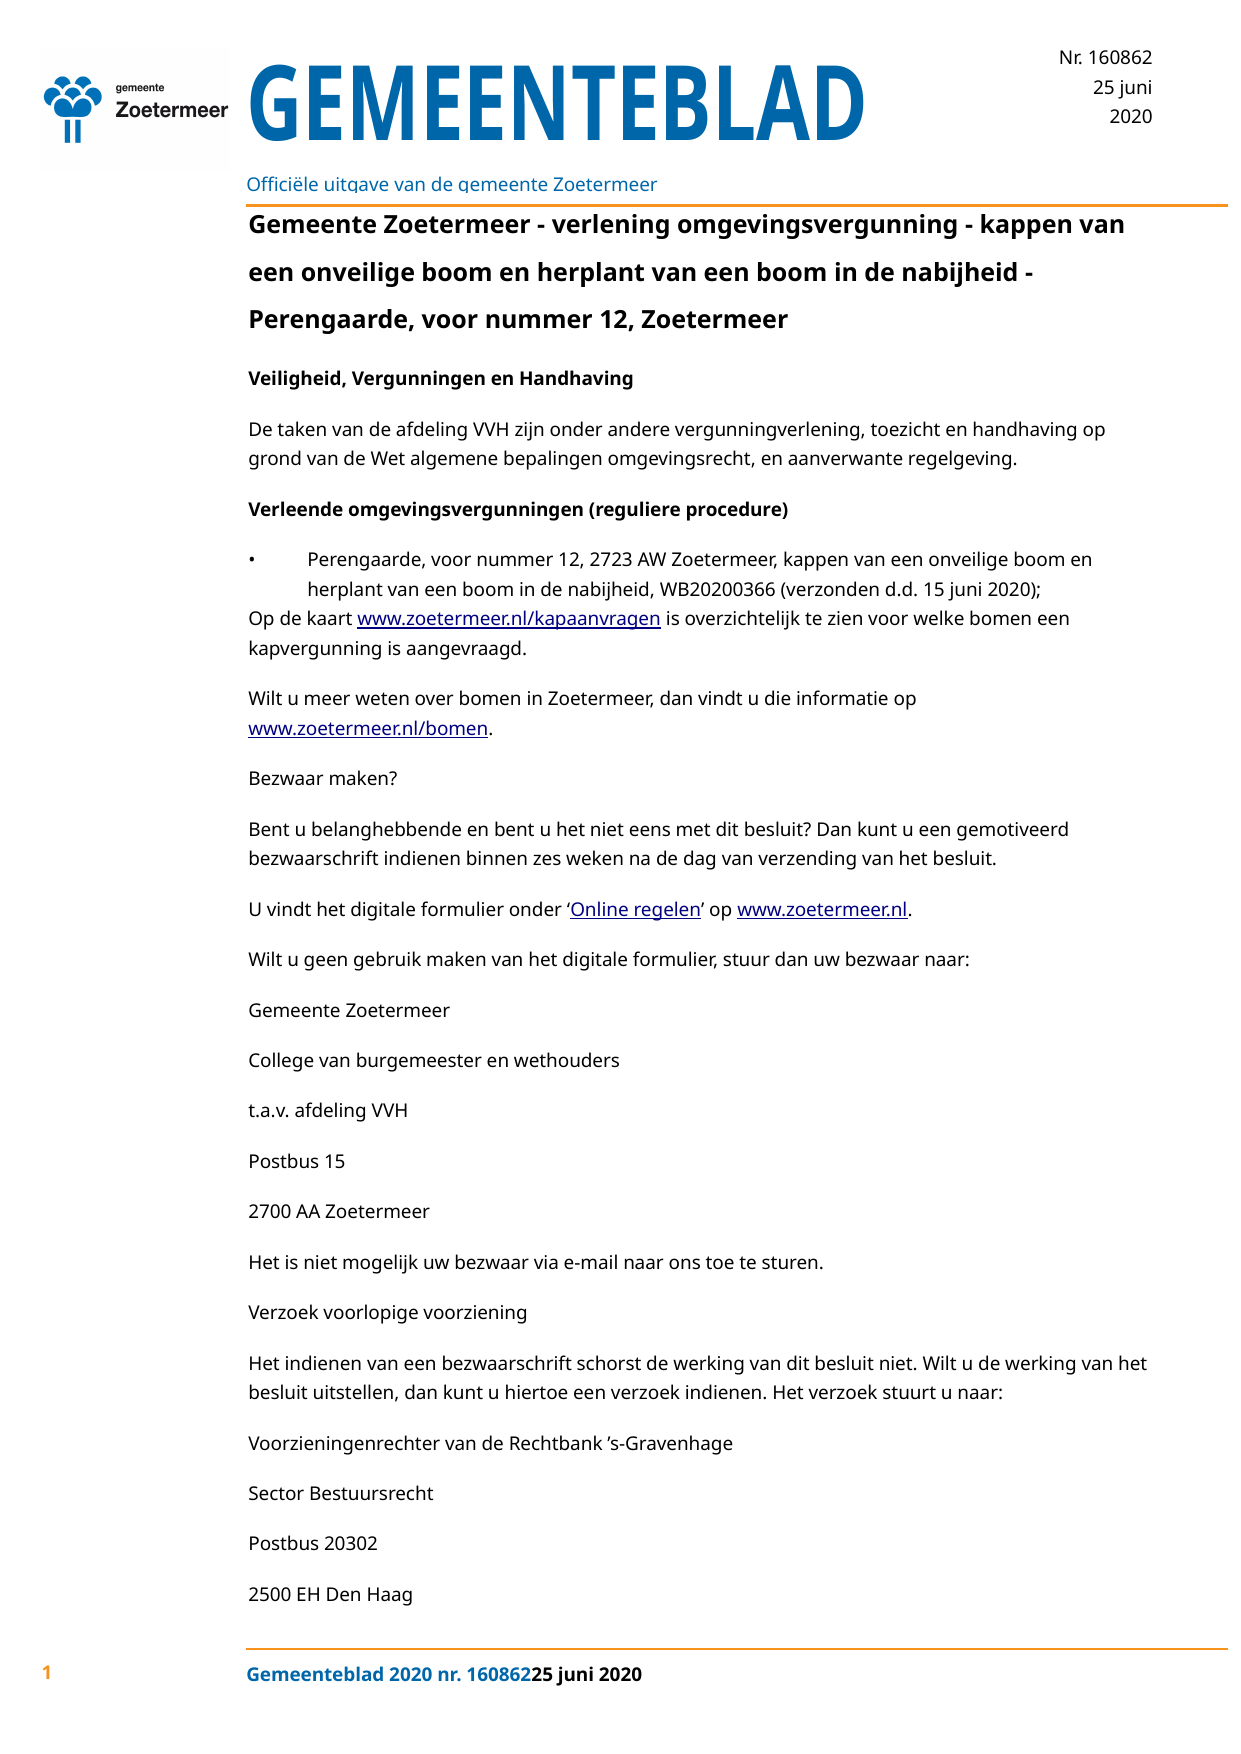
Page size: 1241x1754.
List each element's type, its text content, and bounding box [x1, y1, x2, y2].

text Het is niet mogelijk uw bezwaar via e-mail naar ons toe te sturen. [248, 1249, 1152, 1274]
text College van burgemeester en wethouders [248, 1047, 1152, 1073]
text Wilt u meer weten over bomen in Zoetermeer, dan vindt u die informatie op www.zoetermeer.nl/bomen. [248, 686, 1152, 741]
text Verzoek voorlopige voorziening [248, 1299, 1152, 1325]
text 2700 AA Zoetermeer [248, 1198, 1152, 1224]
text Het indienen van een bezwaarschrift schorst de werking van dit besluit niet. Wilt u de werking van het besluit uitstellen, dan kunt u hiertoe een verzoek indienen. Het verzoek stuurt u naar: [248, 1350, 1152, 1405]
list Perengaarde, voor nummer 12, 2723 AW Zoetermeer, kappen van een onveilige boom en herplant van een boom in de nabijheid, WB20200366 (verzonden d.d. 15 juni 2020); [248, 546, 1152, 602]
text De taken van de afdeling VVH zijn onder andere vergunningverlening, toezicht en handhaving op grond van de Wet algemene bepalingen omgevingsrecht, en aanverwante regelgeving. [248, 416, 1152, 471]
text Wilt u geen gebruik maken van het digitale formulier, stuur dan uw bezwaar naar: [248, 946, 1152, 972]
picture [41, 47, 231, 172]
text Bent u belanghebbende en bent u het niet eens met dit besluit? Dan kunt u een gemotiveerd bezwaarschrift indienen binnen zes weken na de dag van verzending van het besluit. [248, 816, 1152, 871]
text Gemeente Zoetermeer [248, 997, 1152, 1022]
text Bezwaar maken? [248, 766, 1152, 791]
text Gemeente Zoetermeer - verlening omgevingsvergunning - kappen van een onveilige boom en herplant van een boom in de nabijheid - Perengaarde, voor nummer 12, Zoetermeer [248, 207, 1152, 336]
text Postbus 20302 [248, 1531, 1152, 1556]
text Sector Bestuursrecht [248, 1480, 1152, 1506]
text Veiligheid, Vergunningen en Handhaving [248, 366, 1152, 391]
text Verleende omgevingsvergunningen (reguliere procedure) [248, 496, 1152, 522]
text 2500 EH Den Haag [248, 1581, 1152, 1607]
text t.a.v. afdeling VVH [248, 1098, 1152, 1123]
text Postbus 15 [248, 1148, 1152, 1174]
text U vindt het digitale formulier onder ‘Online regelen’ op www.zoetermeer.nl. [248, 896, 1152, 922]
text Voorzieningenrechter van de Rechtbank ’s-Gravenhage [248, 1430, 1152, 1455]
text Op de kaart www.zoetermeer.nl/kapaanvragen is overzichtelijk te zien voor welke bomen een kapvergunning is aangevraagd. [248, 606, 1152, 661]
